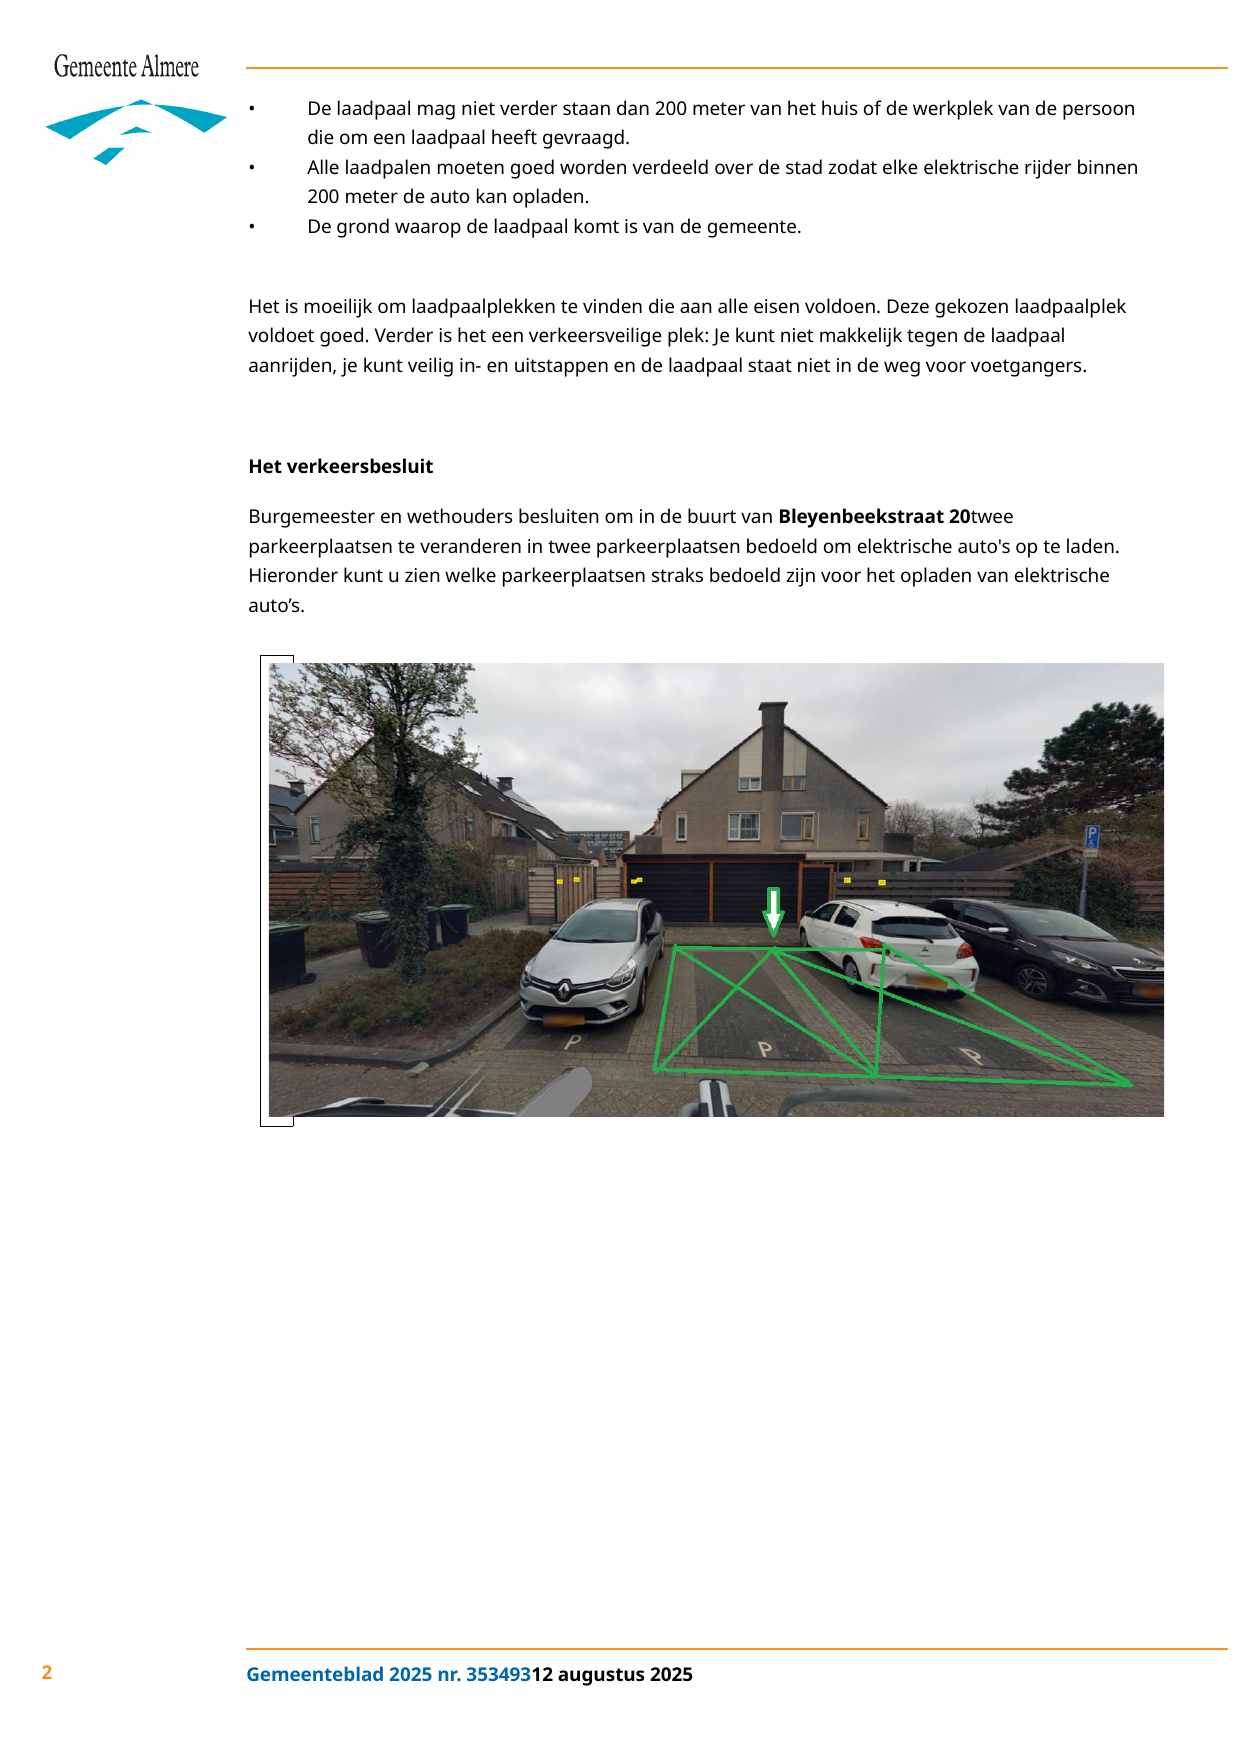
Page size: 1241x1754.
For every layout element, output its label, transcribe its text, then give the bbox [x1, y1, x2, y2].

text Burgemeester en wethouders besluiten om in de buurt van Bleyenbeekstraat 20twee parkeerplaatsen te veranderen in twee parkeerplaatsen bedoeld om elektrische auto's op te laden. Hieronder kunt u zien welke parkeerplaatsen straks bedoeld zijn voor het opladen van elektrische auto’s. [248, 503, 1152, 618]
picture [268, 663, 1165, 1117]
list Alle laadpalen moeten goed worden verdeeld over de stad zodat elke elektrische rijder binnen 200 meter de auto kan opladen. [248, 154, 1152, 209]
text Het is moeilijk om laadpaalplekken te vinden die aan alle eisen voldoen. Deze gekozen laadpaalplek voldoet goed. Verder is het een verkeersveilige plek: Je kunt niet makkelijk tegen de laadpaal aanrijden, je kunt veilig in- en uitstappen en de laadpaal staat niet in de weg voor voetgangers. [248, 293, 1152, 378]
text Het verkeersbesluit [248, 453, 1152, 479]
list De laadpaal mag niet verder staan dan 200 meter van het huis of de werkplek van de persoon die om een laadpaal heeft gevraagd. [248, 95, 1152, 150]
list De grond waarop de laadpaal komt is van de gemeente. [248, 213, 1152, 239]
picture [41, 47, 231, 172]
